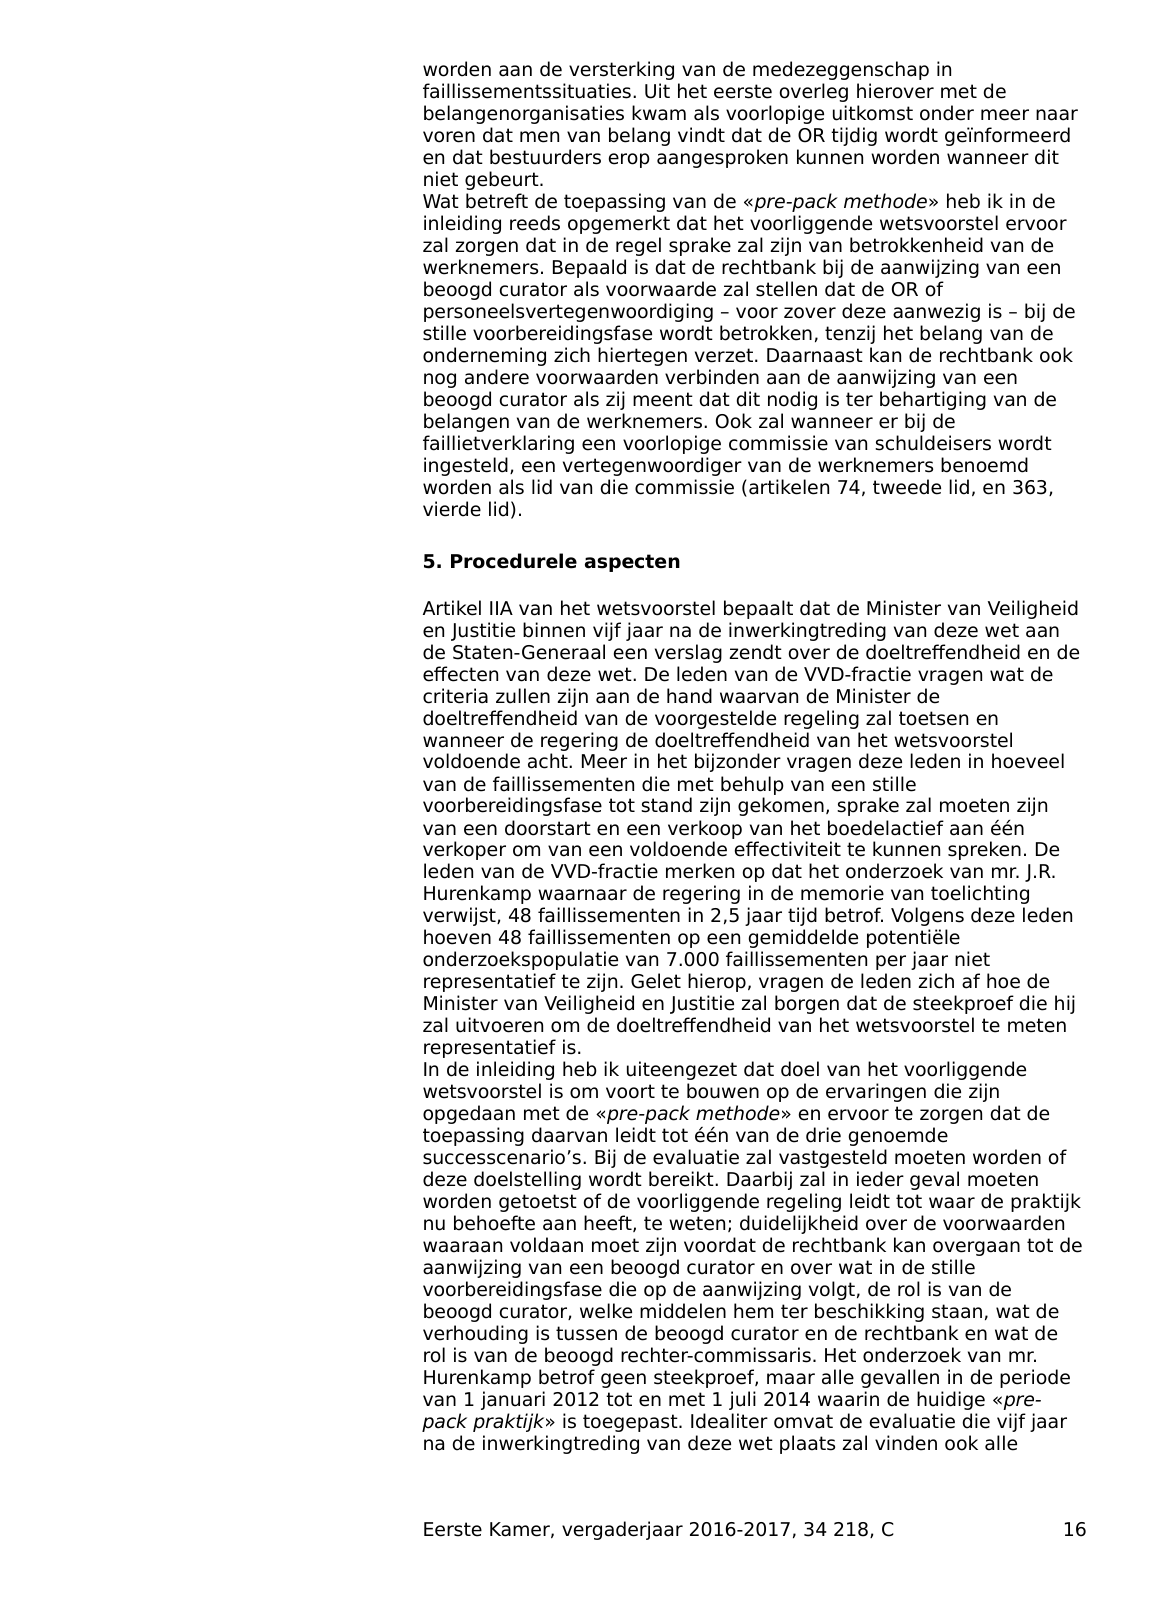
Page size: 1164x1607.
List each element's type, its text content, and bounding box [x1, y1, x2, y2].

text Wat betreft de toepassing van de «pre-pack methode» heb ik in de inleiding reeds opgemerkt dat het voorliggende wetsvoorstel ervoor zal zorgen dat in de regel sprake zal zijn van betrokkenheid van de werknemers. Bepaald is dat de rechtbank bij de aanwijzing van een beoogd curator als voorwaarde zal stellen dat de OR of personeelsvertegenwoordiging – voor zover deze aanwezig is – bij de stille voorbereidingsfase wordt betrokken, tenzij het belang van de onderneming zich hiertegen verzet. Daarnaast kan de rechtbank ook nog andere voorwaarden verbinden aan de aanwijzing van een beoogd curator als zij meent dat dit nodig is ter behartiging van de belangen van de werknemers. Ook zal wanneer er bij de faillietverklaring een voorlopige commissie van schuldeisers wordt ingesteld, een vertegenwoordiger van de werknemers benoemd worden als lid van die commissie (artikelen 74, tweede lid, en 363, vierde lid). [422, 191, 1087, 521]
subtitle 5. Procedurele aspecten [422, 551, 1087, 573]
text In de inleiding heb ik uiteengezet dat doel van het voorliggende wetsvoorstel is om voort te bouwen op de ervaringen die zijn opgedaan met de «pre-pack methode» en ervoor te zorgen dat de toepassing daarvan leidt tot één van de drie genoemde successcenario’s. Bij de evaluatie zal vastgesteld moeten worden of deze doelstelling wordt bereikt. Daarbij zal in ieder geval moeten worden getoetst of de voorliggende regeling leidt tot waar de praktijk nu behoefte aan heeft, te weten; duidelijkheid over de voorwaarden waaraan voldaan moet zijn voordat de rechtbank kan overgaan tot de aanwijzing van een beoogd curator en over wat in de stille voorbereidingsfase die op de aanwijzing volgt, de rol is van de beoogd curator, welke middelen hem ter beschikking staan, wat de verhouding is tussen de beoogd curator en de rechtbank en wat de rol is van de beoogd rechter-commissaris. Het onderzoek van mr. Hurenkamp betrof geen steekproef, maar alle gevallen in de periode van 1 januari 2012 tot en met 1 juli 2014 waarin de huidige «pre-pack praktijk» is toegepast. Idealiter omvat de evaluatie die vijf jaar na de inwerkingtreding van deze wet plaats zal vinden ook alle [422, 1059, 1087, 1455]
text worden aan de versterking van de medezeggenschap in faillissementssituaties. Uit het eerste overleg hierover met de belangenorganisaties kwam als voorlopige uitkomst onder meer naar voren dat men van belang vindt dat de OR tijdig wordt geïnformeerd en dat bestuurders erop aangesproken kunnen worden wanneer dit niet gebeurt. [422, 59, 1087, 191]
text Artikel IIA van het wetsvoorstel bepaalt dat de Minister van Veiligheid en Justitie binnen vijf jaar na de inwerkingtreding van deze wet aan de Staten-Generaal een verslag zendt over de doeltreffendheid en de effecten van deze wet. De leden van de VVD-fractie vragen wat de criteria zullen zijn aan de hand waarvan de Minister de doeltreffendheid van de voorgestelde regeling zal toetsen en wanneer de regering de doeltreffendheid van het wetsvoorstel voldoende acht. Meer in het bijzonder vragen deze leden in hoeveel van de faillissementen die met behulp van een stille voorbereidingsfase tot stand zijn gekomen, sprake zal moeten zijn van een doorstart en een verkoop van het boedelactief aan één verkoper om van een voldoende effectiviteit te kunnen spreken. De leden van de VVD-fractie merken op dat het onderzoek van mr. J.R. Hurenkamp waarnaar de regering in de memorie van toelichting verwijst, 48 faillissementen in 2,5 jaar tijd betrof. Volgens deze leden hoeven 48 faillissementen op een gemiddelde potentiële onderzoekspopulatie van 7.000 faillissementen per jaar niet representatief te zijn. Gelet hierop, vragen de leden zich af hoe de Minister van Veiligheid en Justitie zal borgen dat de steekproef die hij zal uitvoeren om de doeltreffendheid van het wetsvoorstel te meten representatief is. [422, 598, 1087, 1059]
